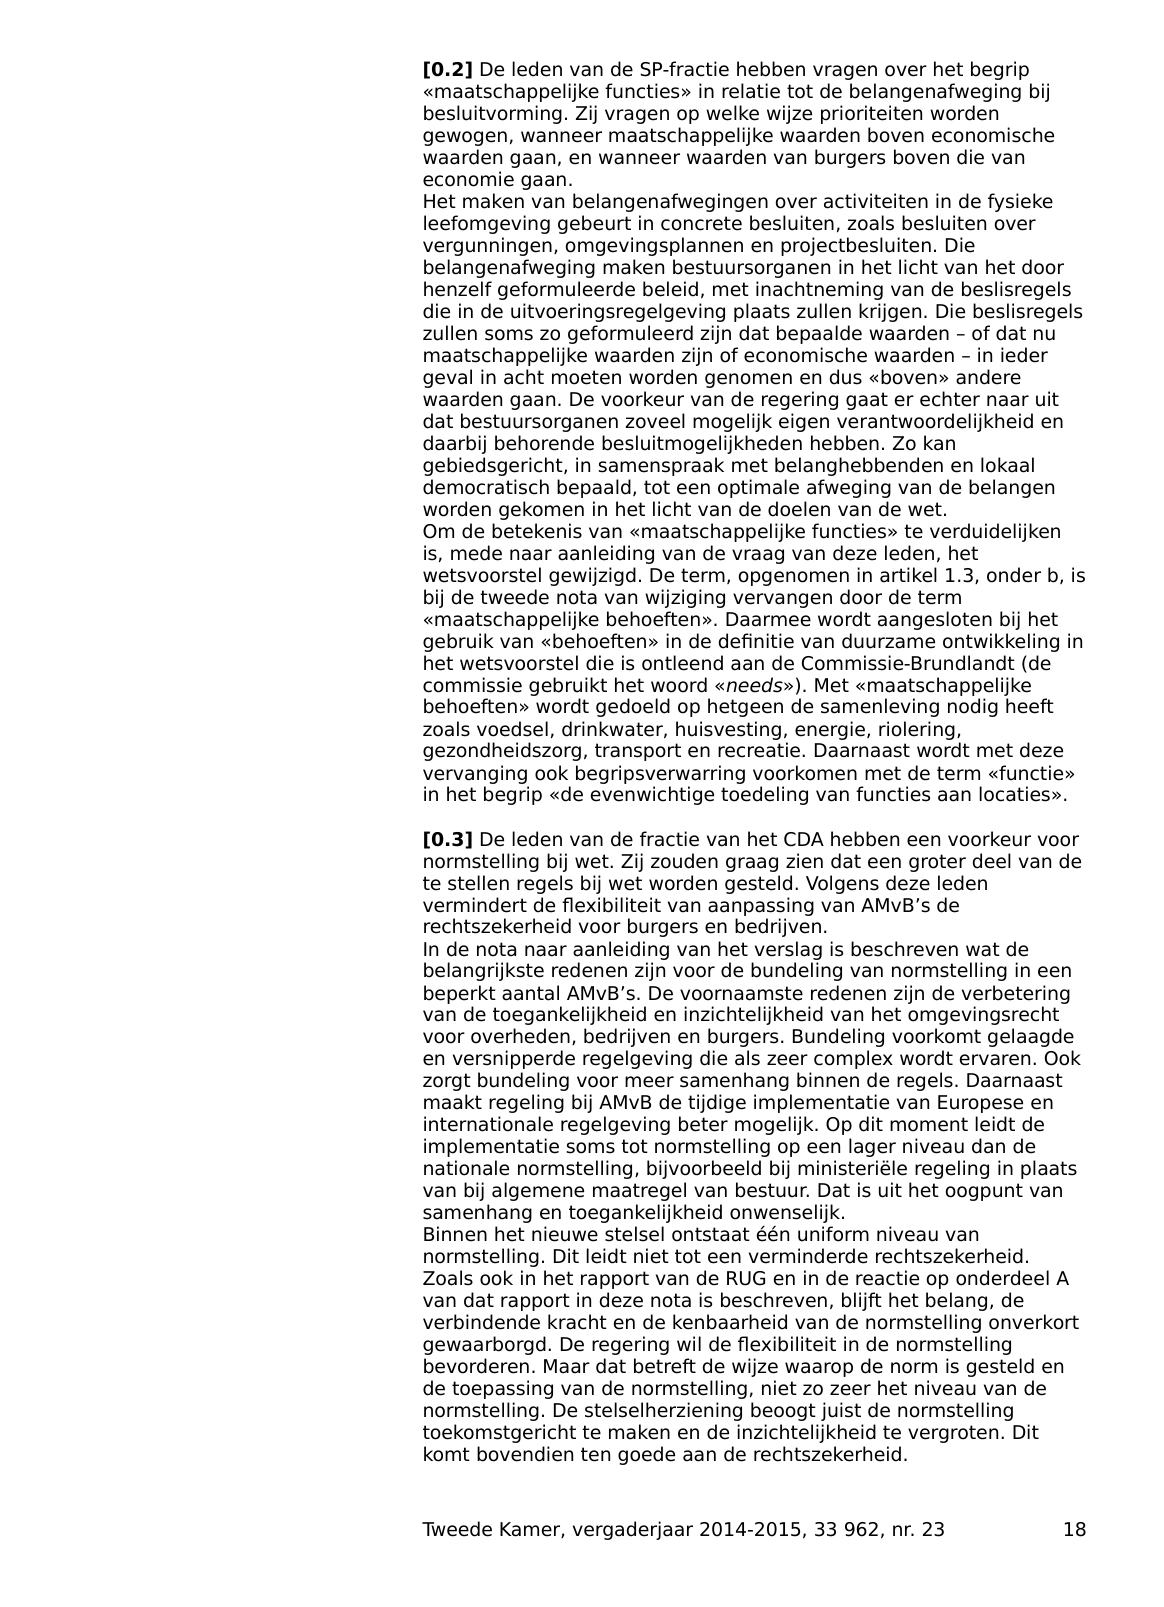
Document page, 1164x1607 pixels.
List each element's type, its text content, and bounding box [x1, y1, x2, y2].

text In de nota naar aanleiding van het verslag is beschreven wat de belangrijkste redenen zijn voor de bundeling van normstelling in een beperkt aantal AMvB’s. De voornaamste redenen zijn de verbetering van de toegankelijkheid en inzichtelijkheid van het omgevingsrecht voor overheden, bedrijven en burgers. Bundeling voorkomt gelaagde en versnipperde regelgeving die als zeer complex wordt ervaren. Ook zorgt bundeling voor meer samenhang binnen de regels. Daarnaast maakt regeling bij AMvB de tijdige implementatie van Europese en internationale regelgeving beter mogelijk. Op dit moment leidt de implementatie soms tot normstelling op een lager niveau dan de nationale normstelling, bijvoorbeeld bij ministeriële regeling in plaats van bij algemene maatregel van bestuur. Dat is uit het oogpunt van samenhang en toegankelijkheid onwenselijk. [422, 938, 1087, 1224]
text Om de betekenis van «maatschappelijke functies» te verduidelijken is, mede naar aanleiding van de vraag van deze leden, het wetsvoorstel gewijzigd. De term, opgenomen in artikel 1.3, onder b, is bij de tweede nota van wijziging vervangen door de term «maatschappelijke behoeften». Daarmee wordt aangesloten bij het gebruik van «behoeften» in de definitie van duurzame ontwikkeling in het wetsvoorstel die is ontleend aan de Commissie-Brundlandt (de commissie gebruikt het woord «needs»). Met «maatschappelijke behoeften» wordt gedoeld op hetgeen de samenleving nodig heeft zoals voedsel, drinkwater, huisvesting, energie, riolering, gezondheidszorg, transport en recreatie. Daarnaast wordt met deze vervanging ook begripsverwarring voorkomen met de term «functie» in het begrip «de evenwichtige toedeling van functies aan locaties». [422, 521, 1087, 806]
text [0.3] De leden van de fractie van het CDA hebben een voorkeur voor normstelling bij wet. Zij zouden graag zien dat een groter deel van de te stellen regels bij wet worden gesteld. Volgens deze leden vermindert de flexibiliteit van aanpassing van AMvB’s de rechtszekerheid voor burgers en bedrijven. [422, 828, 1087, 938]
text [0.2] De leden van de SP-fractie hebben vragen over het begrip «maatschappelijke functies» in relatie tot de belangenafweging bij besluitvorming. Zij vragen op welke wijze prioriteiten worden gewogen, wanneer maatschappelijke waarden boven economische waarden gaan, en wanneer waarden van burgers boven die van economie gaan. [422, 59, 1087, 191]
text Binnen het nieuwe stelsel ontstaat één uniform niveau van normstelling. Dit leidt niet tot een verminderde rechtszekerheid. Zoals ook in het rapport van de RUG en in de reactie op onderdeel A van dat rapport in deze nota is beschreven, blijft het belang, de verbindende kracht en de kenbaarheid van de normstelling onverkort gewaarborgd. De regering wil de flexibiliteit in de normstelling bevorderen. Maar dat betreft de wijze waarop de norm is gesteld en de toepassing van de normstelling, niet zo zeer het niveau van de normstelling. De stelselherziening beoogt juist de normstelling toekomstgericht te maken en de inzichtelijkheid te vergroten. Dit komt bovendien ten goede aan de rechtszekerheid. [422, 1224, 1087, 1466]
text Het maken van belangenafwegingen over activiteiten in de fysieke leefomgeving gebeurt in concrete besluiten, zoals besluiten over vergunningen, omgevingsplannen en projectbesluiten. Die belangenafweging maken bestuursorganen in het licht van het door henzelf geformuleerde beleid, met inachtneming van de beslisregels die in de uitvoeringsregelgeving plaats zullen krijgen. Die beslisregels zullen soms zo geformuleerd zijn dat bepaalde waarden – of dat nu maatschappelijke waarden zijn of economische waarden – in ieder geval in acht moeten worden genomen en dus «boven» andere waarden gaan. De voorkeur van de regering gaat er echter naar uit dat bestuursorganen zoveel mogelijk eigen verantwoordelijkheid en daarbij behorende besluitmogelijkheden hebben. Zo kan gebiedsgericht, in samenspraak met belanghebbenden en lokaal democratisch bepaald, tot een optimale afweging van de belangen worden gekomen in het licht van de doelen van de wet. [422, 191, 1087, 521]
